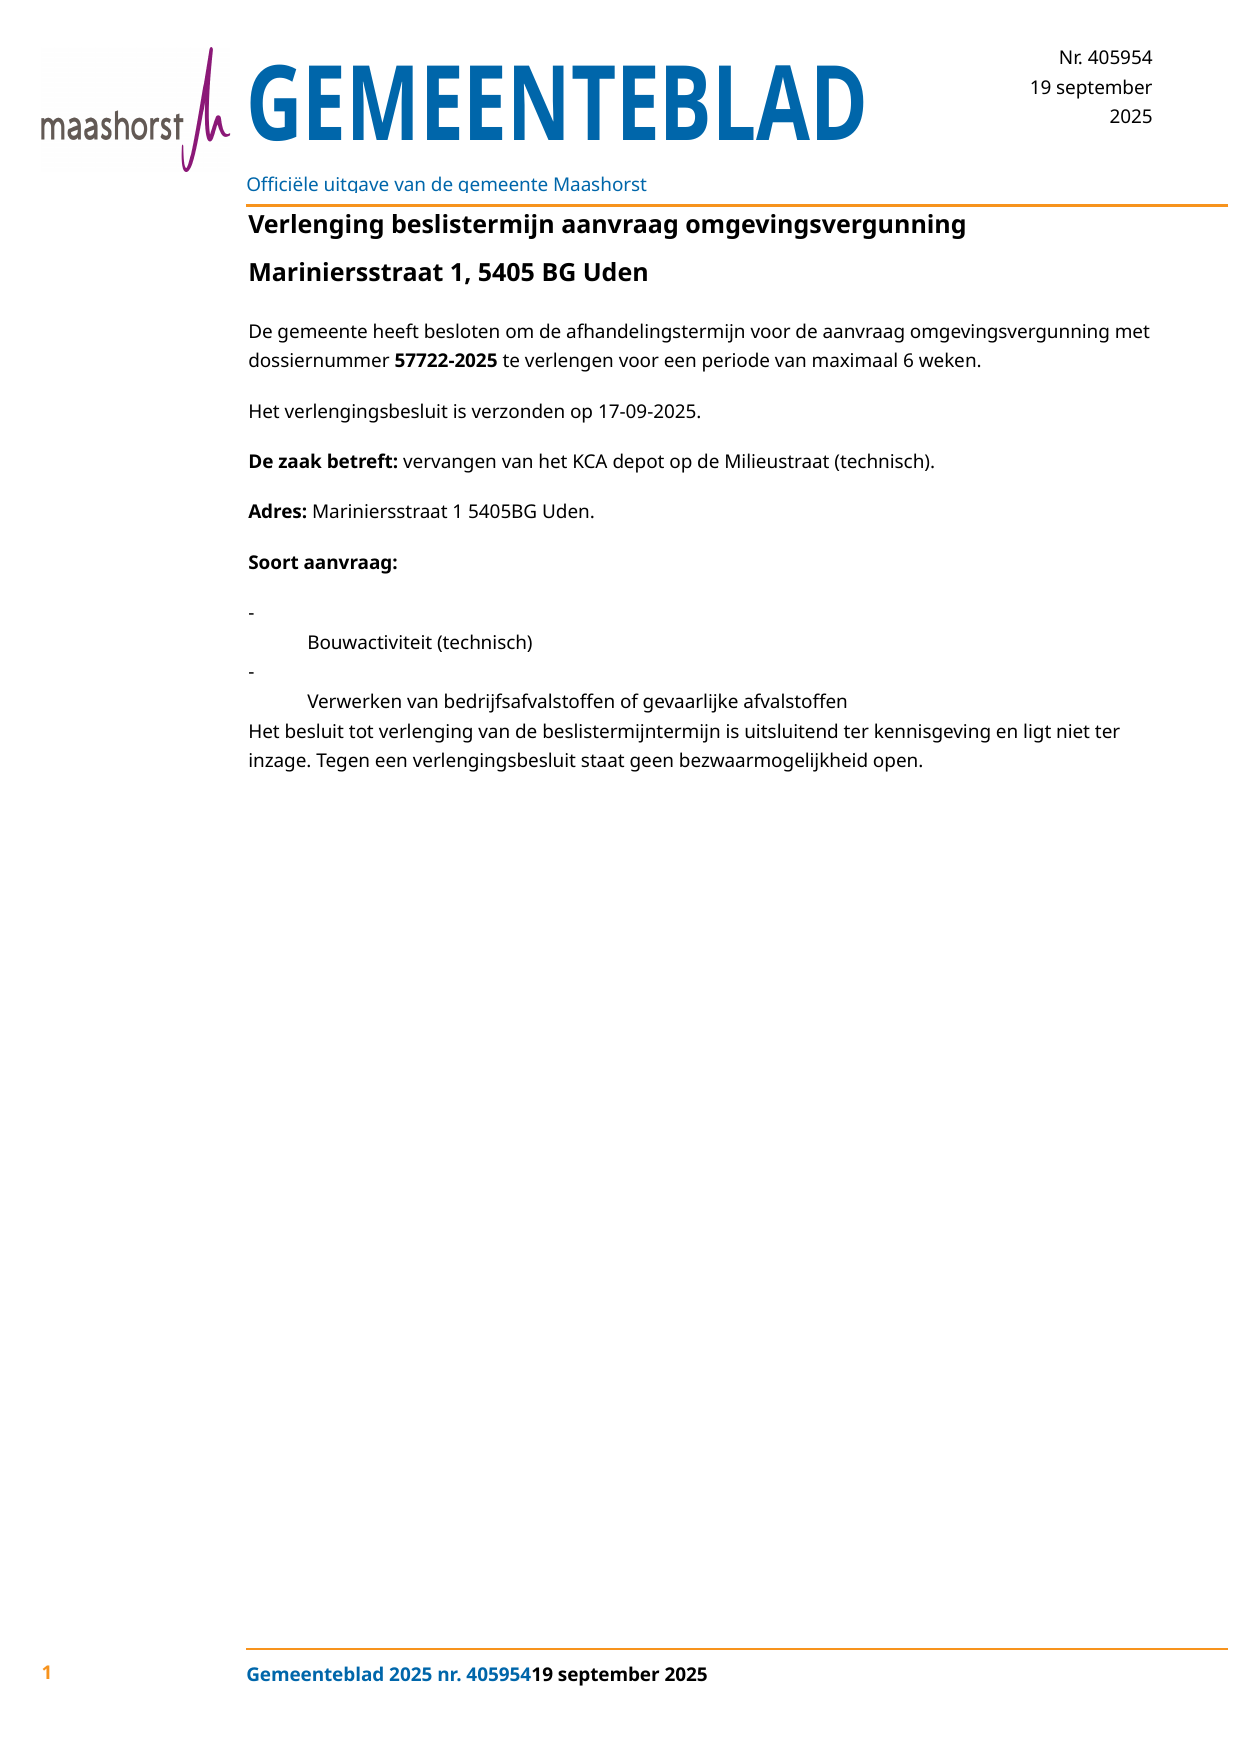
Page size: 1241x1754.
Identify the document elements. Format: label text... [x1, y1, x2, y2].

picture [41, 47, 231, 172]
text Soort aanvraag: [248, 549, 1152, 575]
text Het verlengingsbesluit is verzonden op 17-09-2025. [248, 398, 1152, 424]
text De gemeente heeft besloten om de afhandelingstermijn voor de aanvraag omgevingsvergunning met dossiernummer 57722-2025 te verlengen voor een periode van maximaal 6 weken. [248, 318, 1152, 373]
text Het besluit tot verlenging van de beslistermijntermijn is uitsluitend ter kennisgeving en ligt niet ter inzage. Tegen een verlengingsbesluit staat geen bezwaarmogelijkheid open. [248, 718, 1152, 773]
text Verlenging beslistermijn aanvraag omgevingsvergunning Mariniersstraat 1, 5405 BG Uden [248, 207, 1152, 288]
list Verwerken van bedrijfsafvalstoffen of gevaarlijke afvalstoffen [248, 688, 1152, 714]
list Bouwactiviteit (technisch) [248, 629, 1152, 655]
text Adres: Mariniersstraat 1 5405BG Uden. [248, 499, 1152, 524]
text De zaak betreft: vervangen van het KCA depot op de Milieustraat (technisch). [248, 448, 1152, 474]
